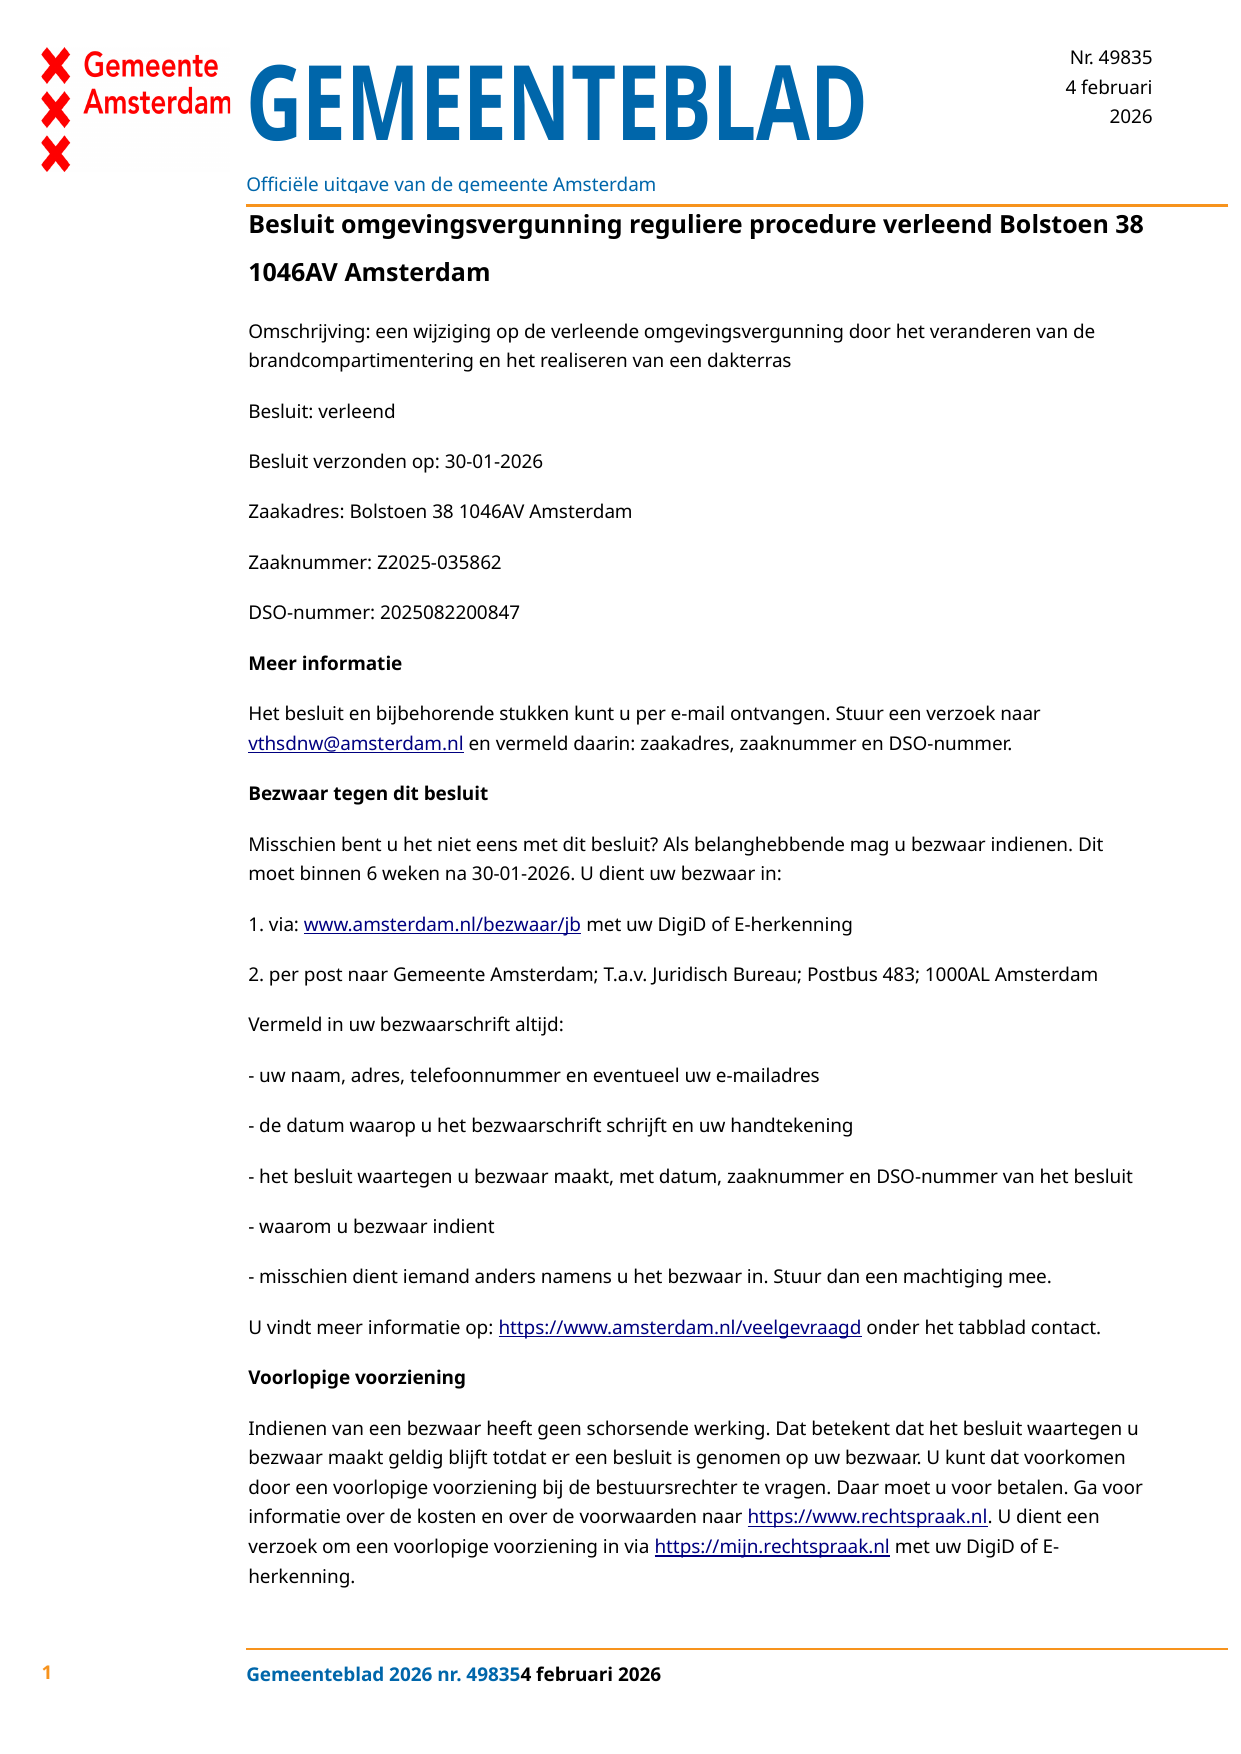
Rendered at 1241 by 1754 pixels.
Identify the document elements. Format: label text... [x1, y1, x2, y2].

text DSO-nummer: 2025082200847 [248, 599, 1152, 625]
text Zaakadres: Bolstoen 38 1046AV Amsterdam [248, 499, 1152, 524]
text - uw naam, adres, telefoonnummer en eventueel uw e-mailadres [248, 1062, 1152, 1088]
text Misschien bent u het niet eens met dit besluit? Als belanghebbende mag u bezwaar indienen. Dit moet binnen 6 weken na 30-01-2026. U dient uw bezwaar in: [248, 831, 1152, 886]
text - het besluit waartegen u bezwaar maakt, met datum, zaaknummer en DSO-nummer van het besluit [248, 1163, 1152, 1189]
text Voorlopige voorziening [248, 1364, 1152, 1390]
text Besluit omgevingsvergunning reguliere procedure verleend Bolstoen 38 1046AV Amsterdam [248, 207, 1152, 288]
text - de datum waarop u het bezwaarschrift schrijft en uw handtekening [248, 1112, 1152, 1138]
text Zaaknummer: Z2025-035862 [248, 549, 1152, 575]
text Besluit verzonden op: 30-01-2026 [248, 448, 1152, 474]
text Indienen van een bezwaar heeft geen schorsende werking. Dat betekent dat het besluit waartegen u bezwaar maakt geldig blijft totdat er een besluit is genomen op uw bezwaar. U kunt dat voorkomen door een voorlopige voorziening bij de bestuursrechter te vragen. Daar moet u voor betalen. Ga voor informatie over de kosten en over de voorwaarden naar https://www.rechtspraak.nl. U dient een verzoek om een voorlopige voorziening in via https://mijn.rechtspraak.nl met uw DigiD of E-herkenning. [248, 1415, 1152, 1589]
text - waarom u bezwaar indient [248, 1213, 1152, 1239]
text U vindt meer informatie op: https://www.amsterdam.nl/veelgevraagd onder het tabblad contact. [248, 1314, 1152, 1340]
text 1. via: www.amsterdam.nl/bezwaar/jb met uw DigiD of E-herkenning [248, 911, 1152, 937]
text Omschrijving: een wijziging op de verleende omgevingsvergunning door het veranderen van de brandcompartimentering en het realiseren van een dakterras [248, 318, 1152, 373]
text 2. per post naar Gemeente Amsterdam; T.a.v. Juridisch Bureau; Postbus 483; 1000AL Amsterdam [248, 961, 1152, 987]
text Vermeld in uw bezwaarschrift altijd: [248, 1012, 1152, 1037]
picture [41, 47, 231, 172]
text Besluit: verleend [248, 398, 1152, 424]
text Bezwaar tegen dit besluit [248, 780, 1152, 806]
text Meer informatie [248, 650, 1152, 676]
text Het besluit en bijbehorende stukken kunt u per e-mail ontvangen. Stuur een verzoek naar vthsdnw@amsterdam.nl en vermeld daarin: zaakadres, zaaknummer en DSO-nummer. [248, 700, 1152, 756]
text - misschien dient iemand anders namens u het bezwaar in. Stuur dan een machtiging mee. [248, 1264, 1152, 1289]
